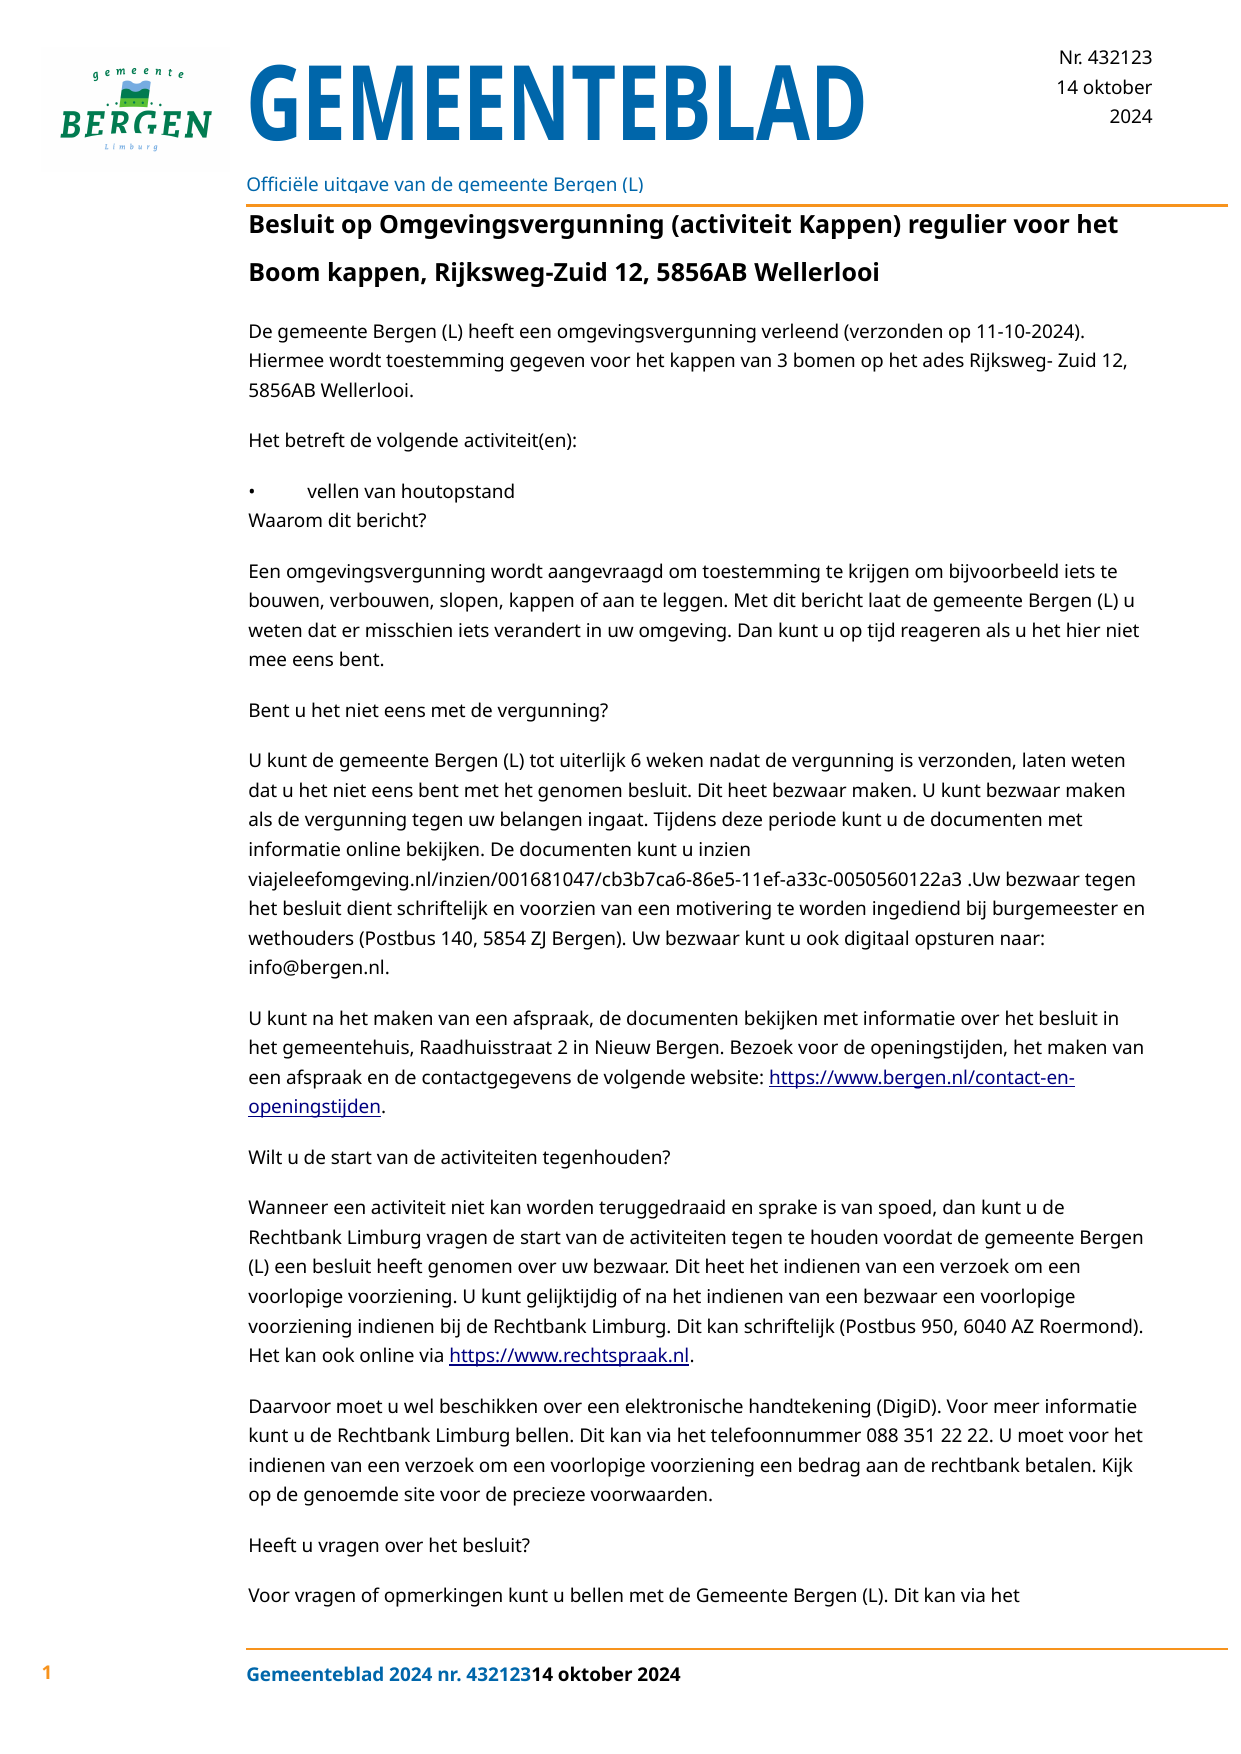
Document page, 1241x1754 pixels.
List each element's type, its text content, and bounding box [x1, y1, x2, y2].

list vellen van houtopstand [248, 478, 1152, 504]
text Een omgevingsvergunning wordt aangevraagd om toestemming te krijgen om bijvoorbeeld iets te bouwen, verbouwen, slopen, kappen of aan te leggen. Met dit bericht laat de gemeente Bergen (L) u weten dat er misschien iets verandert in uw omgeving. Dan kunt u op tijd reageren als u het hier niet mee eens bent. [248, 558, 1152, 672]
text Besluit op Omgevingsvergunning (activiteit Kappen) regulier voor het Boom kappen, Rijksweg-Zuid 12, 5856AB Wellerlooi [248, 207, 1152, 288]
text Het betreft de volgende activiteit(en): [248, 427, 1152, 453]
text Wilt u de start van de activiteiten tegenhouden? [248, 1144, 1152, 1170]
text Heeft u vragen over het besluit? [248, 1532, 1152, 1558]
text U kunt na het maken van een afspraak, de documenten bekijken met informatie over het besluit in het gemeentehuis, Raadhuisstraat 2 in Nieuw Bergen. Bezoek voor de openingstijden, het maken van een afspraak en de contactgegevens de volgende website: https://www.bergen.nl/contact-en-openingstijden. [248, 1005, 1152, 1119]
text Waarom dit bericht? [248, 507, 1152, 533]
text Voor vragen of opmerkingen kunt u bellen met de Gemeente Bergen (L). Dit kan via het [248, 1582, 1152, 1608]
picture [41, 47, 231, 172]
text Wanneer een activiteit niet kan worden teruggedraaid en sprake is van spoed, dan kunt u de Rechtbank Limburg vragen de start van de activiteiten tegen te houden voordat de gemeente Bergen (L) een besluit heeft genomen over uw bezwaar. Dit heet het indienen van een verzoek om een voorlopige voorziening. U kunt gelijktijdig of na het indienen van een bezwaar een voorlopige voorziening indienen bij de Rechtbank Limburg. Dit kan schriftelijk (Postbus 950, 6040 AZ Roermond). Het kan ook online via https://www.rechtspraak.nl. [248, 1194, 1152, 1368]
text Daarvoor moet u wel beschikken over een elektronische handtekening (DigiD). Voor meer informatie kunt u de Rechtbank Limburg bellen. Dit kan via het telefoonnummer 088 351 22 22. U moet voor het indienen van een verzoek om een voorlopige voorziening een bedrag aan de rechtbank betalen. Kijk op de genoemde site voor de precieze voorwaarden. [248, 1393, 1152, 1507]
text Bent u het niet eens met de vergunning? [248, 697, 1152, 723]
text De gemeente Bergen (L) heeft een omgevingsvergunning verleend (verzonden op 11-10-2024). Hiermee wordt toestemming gegeven voor het kappen van 3 bomen op het ades Rijksweg- Zuid 12, 5856AB Wellerlooi. [248, 318, 1152, 403]
text U kunt de gemeente Bergen (L) tot uiterlijk 6 weken nadat de vergunning is verzonden, laten weten dat u het niet eens bent met het genomen besluit. Dit heet bezwaar maken. U kunt bezwaar maken als de vergunning tegen uw belangen ingaat. Tijdens deze periode kunt u de documenten met informatie online bekijken. De documenten kunt u inzien viajeleefomgeving.nl/inzien/001681047/cb3b7ca6-86e5-11ef-a33c-0050560122a3 .Uw bezwaar tegen het besluit dient schriftelijk en voorzien van een motivering te worden ingediend bij burgemeester en wethouders (Postbus 140, 5854 ZJ Bergen). Uw bezwaar kunt u ook digitaal opsturen naar: info@bergen.nl. [248, 747, 1152, 980]
